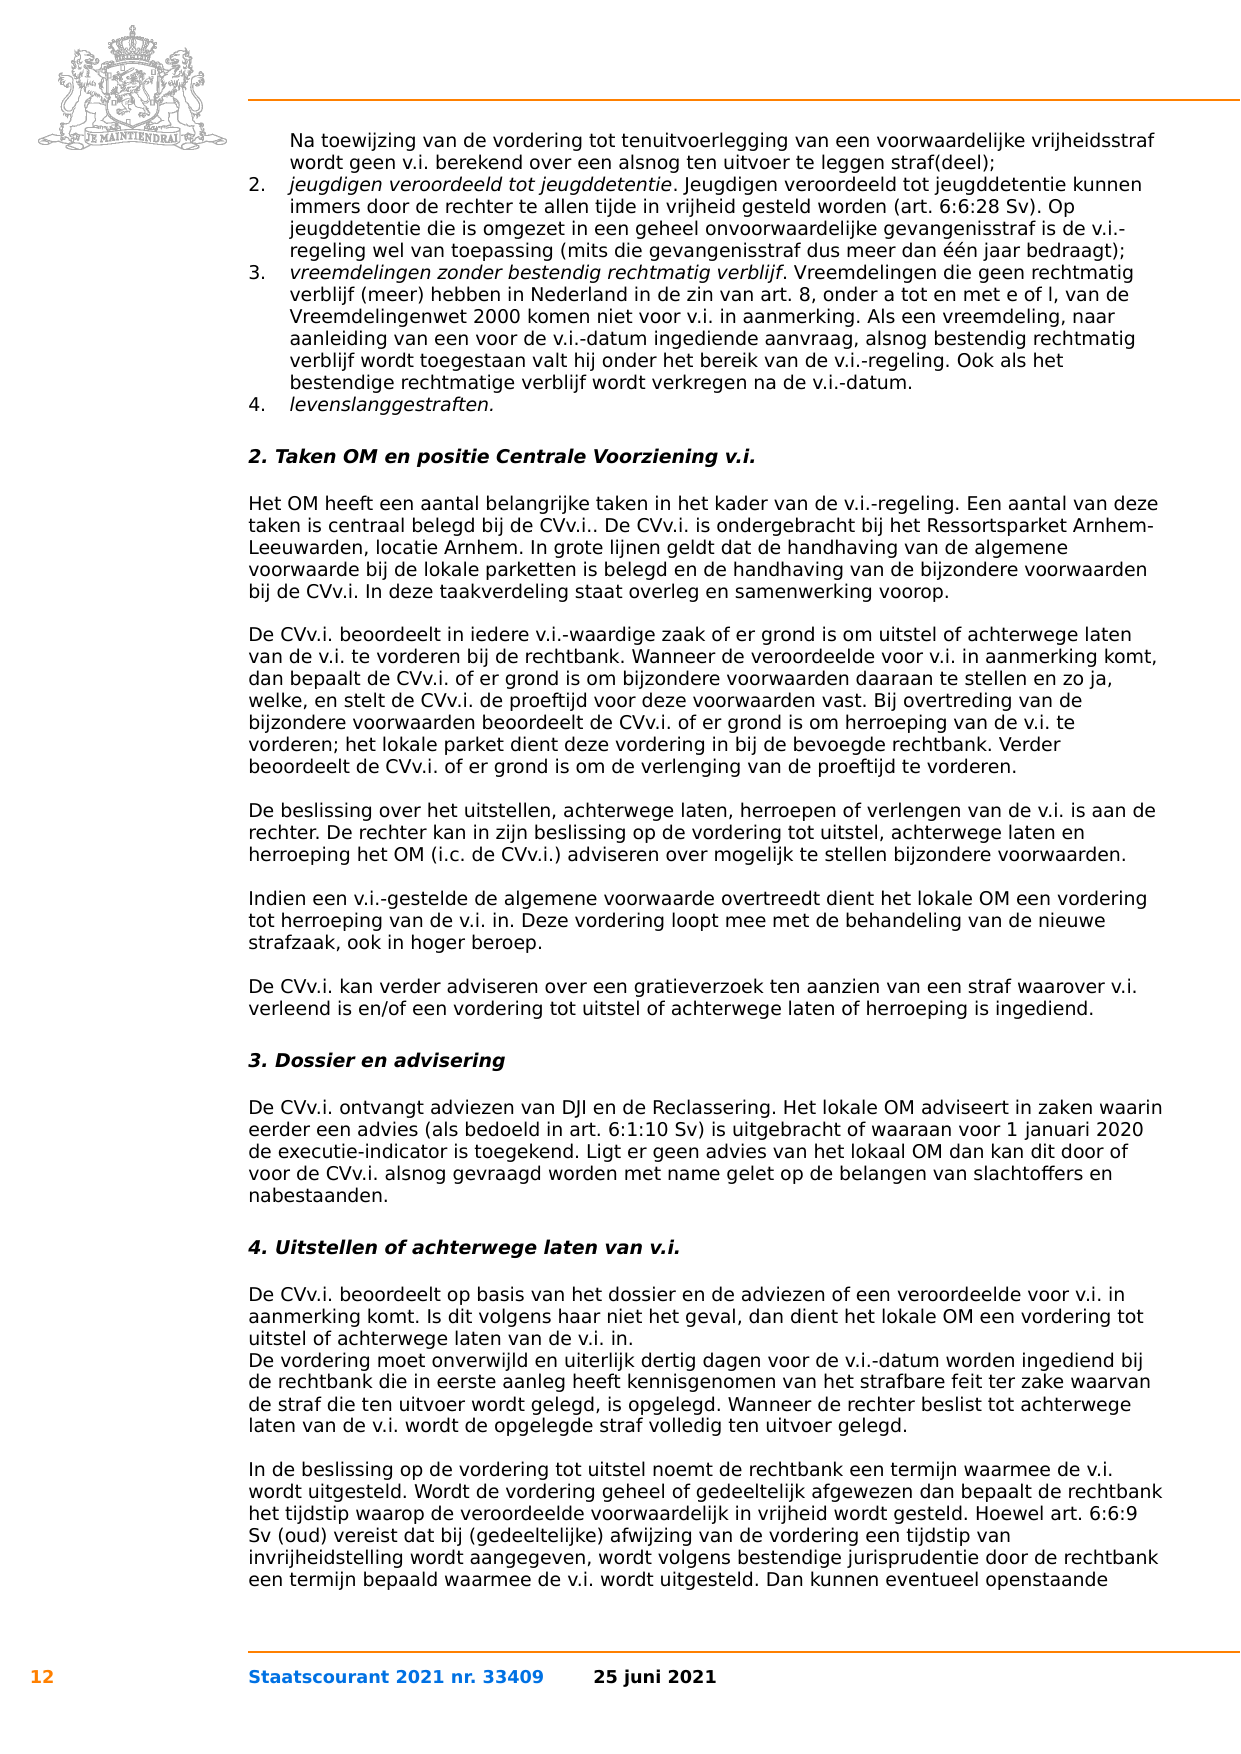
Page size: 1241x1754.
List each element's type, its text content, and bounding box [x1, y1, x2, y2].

text Het OM heeft een aantal belangrijke taken in het kader van de v.i.-regeling. Een aantal van deze taken is centraal belegd bij de CVv.i.. De CVv.i. is ondergebracht bij het Ressortsparket Arnhem-Leeuwarden, locatie Arnhem. In grote lijnen geldt dat de handhaving van de algemene voorwaarde bij de lokale parketten is belegd en de handhaving van de bijzondere voorwaarden bij de CVv.i. In deze taakverdeling staat overleg en samenwerking voorop. [248, 493, 1163, 602]
text De CVv.i. beoordeelt in iedere v.i.-waardige zaak of er grond is om uitstel of achterwege laten van de v.i. te vorderen bij de rechtbank. Wanneer de veroordeelde voor v.i. in aanmerking komt, dan bepaalt de CVv.i. of er grond is om bijzondere voorwaarden daaraan te stellen en zo ja, welke, en stelt de CVv.i. de proeftijd voor deze voorwaarden vast. Bij overtreding van de bijzondere voorwaarden beoordeelt de CVv.i. of er grond is om herroeping van de v.i. te vorderen; het lokale parket dient deze vordering in bij de bevoegde rechtbank. Verder beoordeelt de CVv.i. of er grond is om de verlenging van de proeftijd te vorderen. [248, 624, 1163, 778]
subtitle 3. Dossier en advisering [248, 1050, 1163, 1072]
text 2. jeugdigen veroordeeld tot jeugddetentie. Jeugdigen veroordeeld tot jeugddetentie kunnen immers door de rechter te allen tijde in vrijheid gesteld worden (art. 6:6:28 Sv). Op jeugddetentie die is omgezet in een geheel onvoorwaardelijke gevangenisstraf is de v.i.-regeling wel van toepassing (mits die gevangenisstraf dus meer dan één jaar bedraagt); [248, 174, 1163, 262]
text De CVv.i. kan verder adviseren over een gratieverzoek ten aanzien van een straf waarover v.i. verleend is en/of een vordering tot uitstel of achterwege laten of herroeping is ingediend. [248, 976, 1163, 1020]
subtitle 2. Taken OM en positie Centrale Voorziening v.i. [248, 446, 1163, 468]
text De CVv.i. beoordeelt op basis van het dossier en de adviezen of een veroordeelde voor v.i. in aanmerking komt. Is dit volgens haar niet het geval, dan dient het lokale OM een vordering tot uitstel of achterwege laten van de v.i. in. [248, 1283, 1163, 1349]
text De CVv.i. ontvangt adviezen van DJI en de Reclassering. Het lokale OM adviseert in zaken waarin eerder een advies (als bedoeld in art. 6:1:10 Sv) is uitgebracht of waaraan voor 1 januari 2020 de executie-indicator is toegekend. Ligt er geen advies van het lokaal OM dan kan dit door of voor de CVv.i. alsnog gevraagd worden met name gelet op de belangen van slachtoffers en nabestaanden. [248, 1097, 1163, 1207]
subtitle 4. Uitstellen of achterwege laten van v.i. [248, 1237, 1163, 1258]
text Indien een v.i.-gestelde de algemene voorwaarde overtreedt dient het lokale OM een vordering tot herroeping van de v.i. in. Deze vordering loopt mee met de behandeling van de nieuwe strafzaak, ook in hoger beroep. [248, 888, 1163, 954]
text 4. levenslanggestraften. [248, 394, 1163, 416]
text De beslissing over het uitstellen, achterwege laten, herroepen of verlengen van de v.i. is aan de rechter. De rechter kan in zijn beslissing op de vordering tot uitstel, achterwege laten en herroeping het OM (i.c. de CVv.i.) adviseren over mogelijk te stellen bijzondere voorwaarden. [248, 800, 1163, 866]
text Na toewijzing van de vordering tot tenuitvoerlegging van een voorwaardelijke vrijheidsstraf wordt geen v.i. berekend over een alsnog ten uitvoer te leggen straf(deel); [289, 130, 1163, 174]
text In de beslissing op de vordering tot uitstel noemt de rechtbank een termijn waarmee de v.i. wordt uitgesteld. Wordt de vordering geheel of gedeeltelijk afgewezen dan bepaalt de rechtbank het tijdstip waarop de veroordeelde voorwaardelijk in vrijheid wordt gesteld. Hoewel art. 6:6:9 Sv (oud) vereist dat bij (gedeeltelijke) afwijzing van de vordering een tijdstip van invrijheidstelling wordt aangegeven, wordt volgens bestendige jurisprudentie door de rechtbank een termijn bepaald waarmee de v.i. wordt uitgesteld. Dan kunnen eventueel openstaande [248, 1459, 1163, 1591]
text De vordering moet onverwijld en uiterlijk dertig dagen voor de v.i.-datum worden ingediend bij de rechtbank die in eerste aanleg heeft kennisgenomen van het strafbare feit ter zake waarvan de straf die ten uitvoer wordt gelegd, is opgelegd. Wanneer de rechter beslist tot achterwege laten van de v.i. wordt de opgelegde straf volledig ten uitvoer gelegd. [248, 1349, 1163, 1437]
picture [38, 25, 227, 150]
text 3. vreemdelingen zonder bestendig rechtmatig verblijf. Vreemdelingen die geen rechtmatig verblijf (meer) hebben in Nederland in de zin van art. 8, onder a tot en met e of l, van de Vreemdelingenwet 2000 komen niet voor v.i. in aanmerking. Als een vreemdeling, naar aanleiding van een voor de v.i.-datum ingediende aanvraag, alsnog bestendig rechtmatig verblijf wordt toegestaan valt hij onder het bereik van de v.i.-regeling. Ook als het bestendige rechtmatige verblijf wordt verkregen na de v.i.-datum. [248, 262, 1163, 394]
